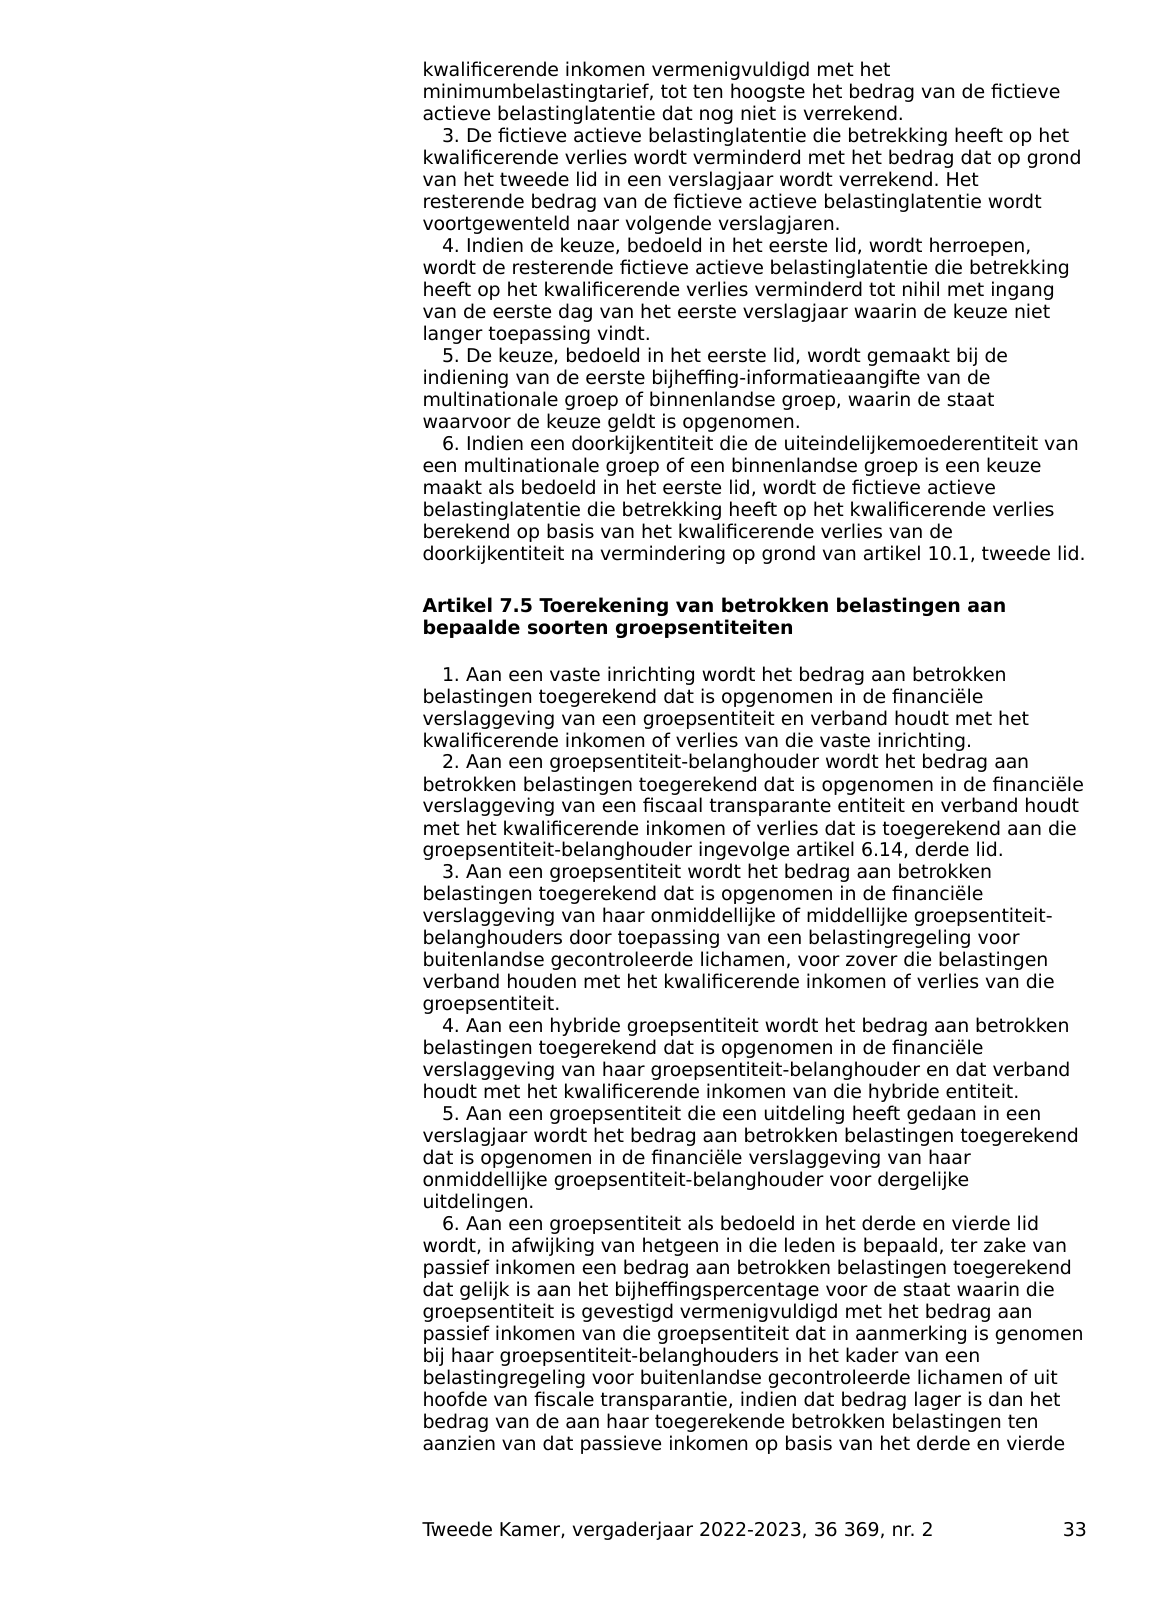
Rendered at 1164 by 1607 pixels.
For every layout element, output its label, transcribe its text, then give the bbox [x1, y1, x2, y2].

text 3. Aan een groepsentiteit wordt het bedrag aan betrokken belastingen toegerekend dat is opgenomen in de financiële verslaggeving van haar onmiddellijke of middellijke groepsentiteit-belanghouders door toepassing van een belastingregeling voor buitenlandse gecontroleerde lichamen, voor zover die belastingen verband houden met het kwalificerende inkomen of verlies van die groepsentiteit. [422, 861, 1087, 1015]
text kwalificerende inkomen vermenigvuldigd met het minimumbelastingtarief, tot ten hoogste het bedrag van de fictieve actieve belastinglatentie dat nog niet is verrekend. [422, 59, 1087, 125]
text 4. Indien de keuze, bedoeld in het eerste lid, wordt herroepen, wordt de resterende fictieve actieve belastinglatentie die betrekking heeft op het kwalificerende verlies verminderd tot nihil met ingang van de eerste dag van het eerste verslagjaar waarin de keuze niet langer toepassing vindt. [422, 235, 1087, 345]
text 6. Aan een groepsentiteit als bedoeld in het derde en vierde lid wordt, in afwijking van hetgeen in die leden is bepaald, ter zake van passief inkomen een bedrag aan betrokken belastingen toegerekend dat gelijk is aan het bijheffingspercentage voor de staat waarin die groepsentiteit is gevestigd vermenigvuldigd met het bedrag aan passief inkomen van die groepsentiteit dat in aanmerking is genomen bij haar groepsentiteit-belanghouders in het kader van een belastingregeling voor buitenlandse gecontroleerde lichamen of uit hoofde van fiscale transparantie, indien dat bedrag lager is dan het bedrag van de aan haar toegerekende betrokken belastingen ten aanzien van dat passieve inkomen op basis van het derde en vierde [422, 1213, 1087, 1455]
text 4. Aan een hybride groepsentiteit wordt het bedrag aan betrokken belastingen toegerekend dat is opgenomen in de financiële verslaggeving van haar groepsentiteit-belanghouder en dat verband houdt met het kwalificerende inkomen van die hybride entiteit. [422, 1015, 1087, 1103]
text 5. Aan een groepsentiteit die een uitdeling heeft gedaan in een verslagjaar wordt het bedrag aan betrokken belastingen toegerekend dat is opgenomen in de financiële verslaggeving van haar onmiddellijke groepsentiteit-belanghouder voor dergelijke uitdelingen. [422, 1103, 1087, 1213]
text 5. De keuze, bedoeld in het eerste lid, wordt gemaakt bij de indiening van de eerste bijheffing-informatieaangifte van de multinationale groep of binnenlandse groep, waarin de staat waarvoor de keuze geldt is opgenomen. [422, 345, 1087, 433]
text 3. De fictieve actieve belastinglatentie die betrekking heeft op het kwalificerende verlies wordt verminderd met het bedrag dat op grond van het tweede lid in een verslagjaar wordt verrekend. Het resterende bedrag van de fictieve actieve belastinglatentie wordt voortgewenteld naar volgende verslagjaren. [422, 125, 1087, 235]
text 6. Indien een doorkijkentiteit die de uiteindelijkemoederentiteit van een multinationale groep of een binnenlandse groep is een keuze maakt als bedoeld in het eerste lid, wordt de fictieve actieve belastinglatentie die betrekking heeft op het kwalificerende verlies berekend op basis van het kwalificerende verlies van de doorkijkentiteit na vermindering op grond van artikel 10.1, tweede lid. [422, 433, 1087, 564]
subtitle Artikel 7.5 Toerekening van betrokken belastingen aan bepaalde soorten groepsentiteiten [422, 594, 1087, 638]
text 2. Aan een groepsentiteit-belanghouder wordt het bedrag aan betrokken belastingen toegerekend dat is opgenomen in de financiële verslaggeving van een fiscaal transparante entiteit en verband houdt met het kwalificerende inkomen of verlies dat is toegerekend aan die groepsentiteit-belanghouder ingevolge artikel 6.14, derde lid. [422, 751, 1087, 861]
text 1. Aan een vaste inrichting wordt het bedrag aan betrokken belastingen toegerekend dat is opgenomen in de financiële verslaggeving van een groepsentiteit en verband houdt met het kwalificerende inkomen of verlies van die vaste inrichting. [422, 663, 1087, 751]
